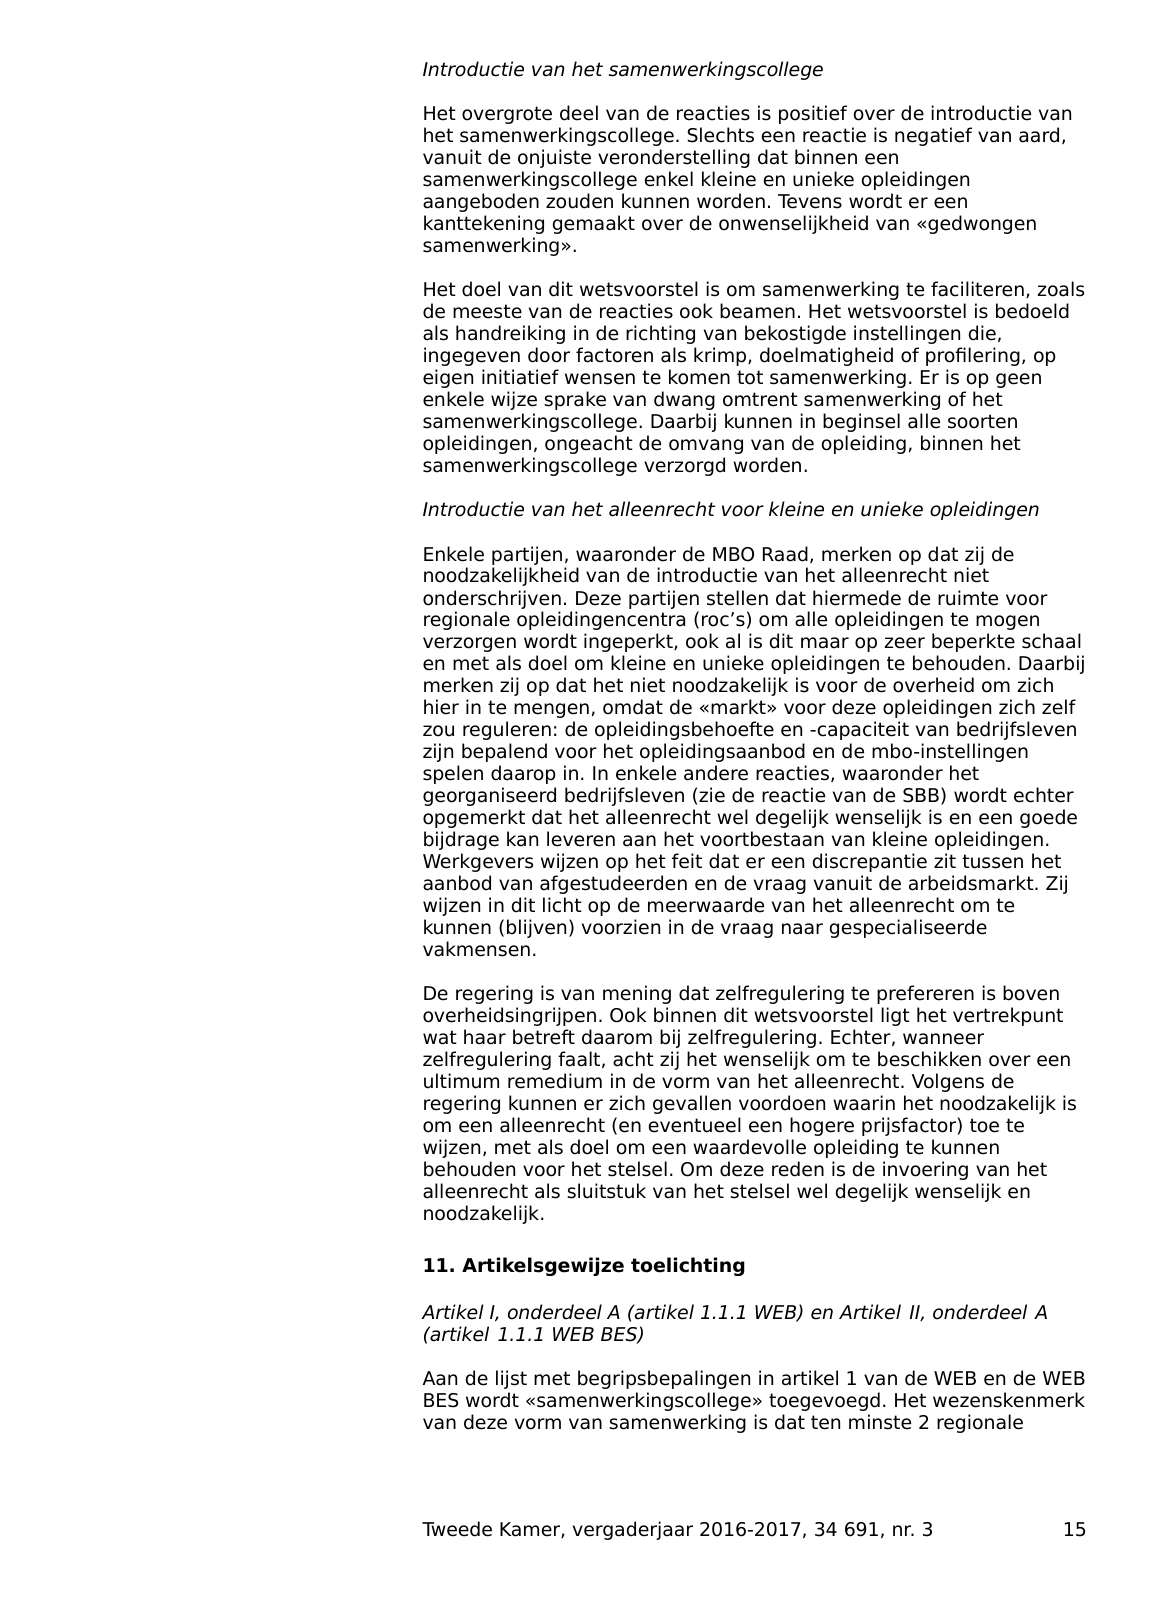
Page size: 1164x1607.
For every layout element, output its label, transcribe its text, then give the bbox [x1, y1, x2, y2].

subtitle Introductie van het alleenrecht voor kleine en unieke opleidingen [422, 499, 1087, 521]
text De regering is van mening dat zelfregulering te prefereren is boven overheidsingrijpen. Ook binnen dit wetsvoorstel ligt het vertrekpunt wat haar betreft daarom bij zelfregulering. Echter, wanneer zelfregulering faalt, acht zij het wenselijk om te beschikken over een ultimum remedium in de vorm van het alleenrecht. Volgens de regering kunnen er zich gevallen voordoen waarin het noodzakelijk is om een alleenrecht (en eventueel een hogere prijsfactor) toe te wijzen, met als doel om een waardevolle opleiding te kunnen behouden voor het stelsel. Om deze reden is de invoering van het alleenrecht als sluitstuk van het stelsel wel degelijk wenselijk en noodzakelijk. [422, 983, 1087, 1225]
text Aan de lijst met begripsbepalingen in artikel 1 van de WEB en de WEB BES wordt «samenwerkingscollege» toegevoegd. Het wezenskenmerk van deze vorm van samenwerking is dat ten minste 2 regionale [422, 1368, 1087, 1434]
subtitle Introductie van het samenwerkingscollege [422, 59, 1087, 81]
text Het doel van dit wetsvoorstel is om samenwerking te faciliteren, zoals de meeste van de reacties ook beamen. Het wetsvoorstel is bedoeld als handreiking in de richting van bekostigde instellingen die, ingegeven door factoren als krimp, doelmatigheid of profilering, op eigen initiatief wensen te komen tot samenwerking. Er is op geen enkele wijze sprake van dwang omtrent samenwerking of het samenwerkingscollege. Daarbij kunnen in beginsel alle soorten opleidingen, ongeacht de omvang van de opleiding, binnen het samenwerkingscollege verzorgd worden. [422, 279, 1087, 477]
text Enkele partijen, waaronder de MBO Raad, merken op dat zij de noodzakelijkheid van de introductie van het alleenrecht niet onderschrijven. Deze partijen stellen dat hiermede de ruimte voor regionale opleidingencentra (roc’s) om alle opleidingen te mogen verzorgen wordt ingeperkt, ook al is dit maar op zeer beperkte schaal en met als doel om kleine en unieke opleidingen te behouden. Daarbij merken zij op dat het niet noodzakelijk is voor de overheid om zich hier in te mengen, omdat de «markt» voor deze opleidingen zich zelf zou reguleren: de opleidingsbehoefte en -capaciteit van bedrijfsleven zijn bepalend voor het opleidingsaanbod en de mbo-instellingen spelen daarop in. In enkele andere reacties, waaronder het georganiseerd bedrijfsleven (zie de reactie van de SBB) wordt echter opgemerkt dat het alleenrecht wel degelijk wenselijk is en een goede bijdrage kan leveren aan het voortbestaan van kleine opleidingen. Werkgevers wijzen op het feit dat er een discrepantie zit tussen het aanbod van afgestudeerden en de vraag vanuit de arbeidsmarkt. Zij wijzen in dit licht op de meerwaarde van het alleenrecht om te kunnen (blijven) voorzien in de vraag naar gespecialiseerde vakmensen. [422, 543, 1087, 961]
subtitle Artikel I, onderdeel A (artikel 1.1.1 WEB) en Artikel II, onderdeel A (artikel 1.1.1 WEB BES) [422, 1302, 1087, 1346]
text Het overgrote deel van de reacties is positief over de introductie van het samenwerkingscollege. Slechts een reactie is negatief van aard, vanuit de onjuiste veronderstelling dat binnen een samenwerkingscollege enkel kleine en unieke opleidingen aangeboden zouden kunnen worden. Tevens wordt er een kanttekening gemaakt over de onwenselijkheid van «gedwongen samenwerking». [422, 103, 1087, 257]
subtitle 11. Artikelsgewijze toelichting [422, 1255, 1087, 1277]
